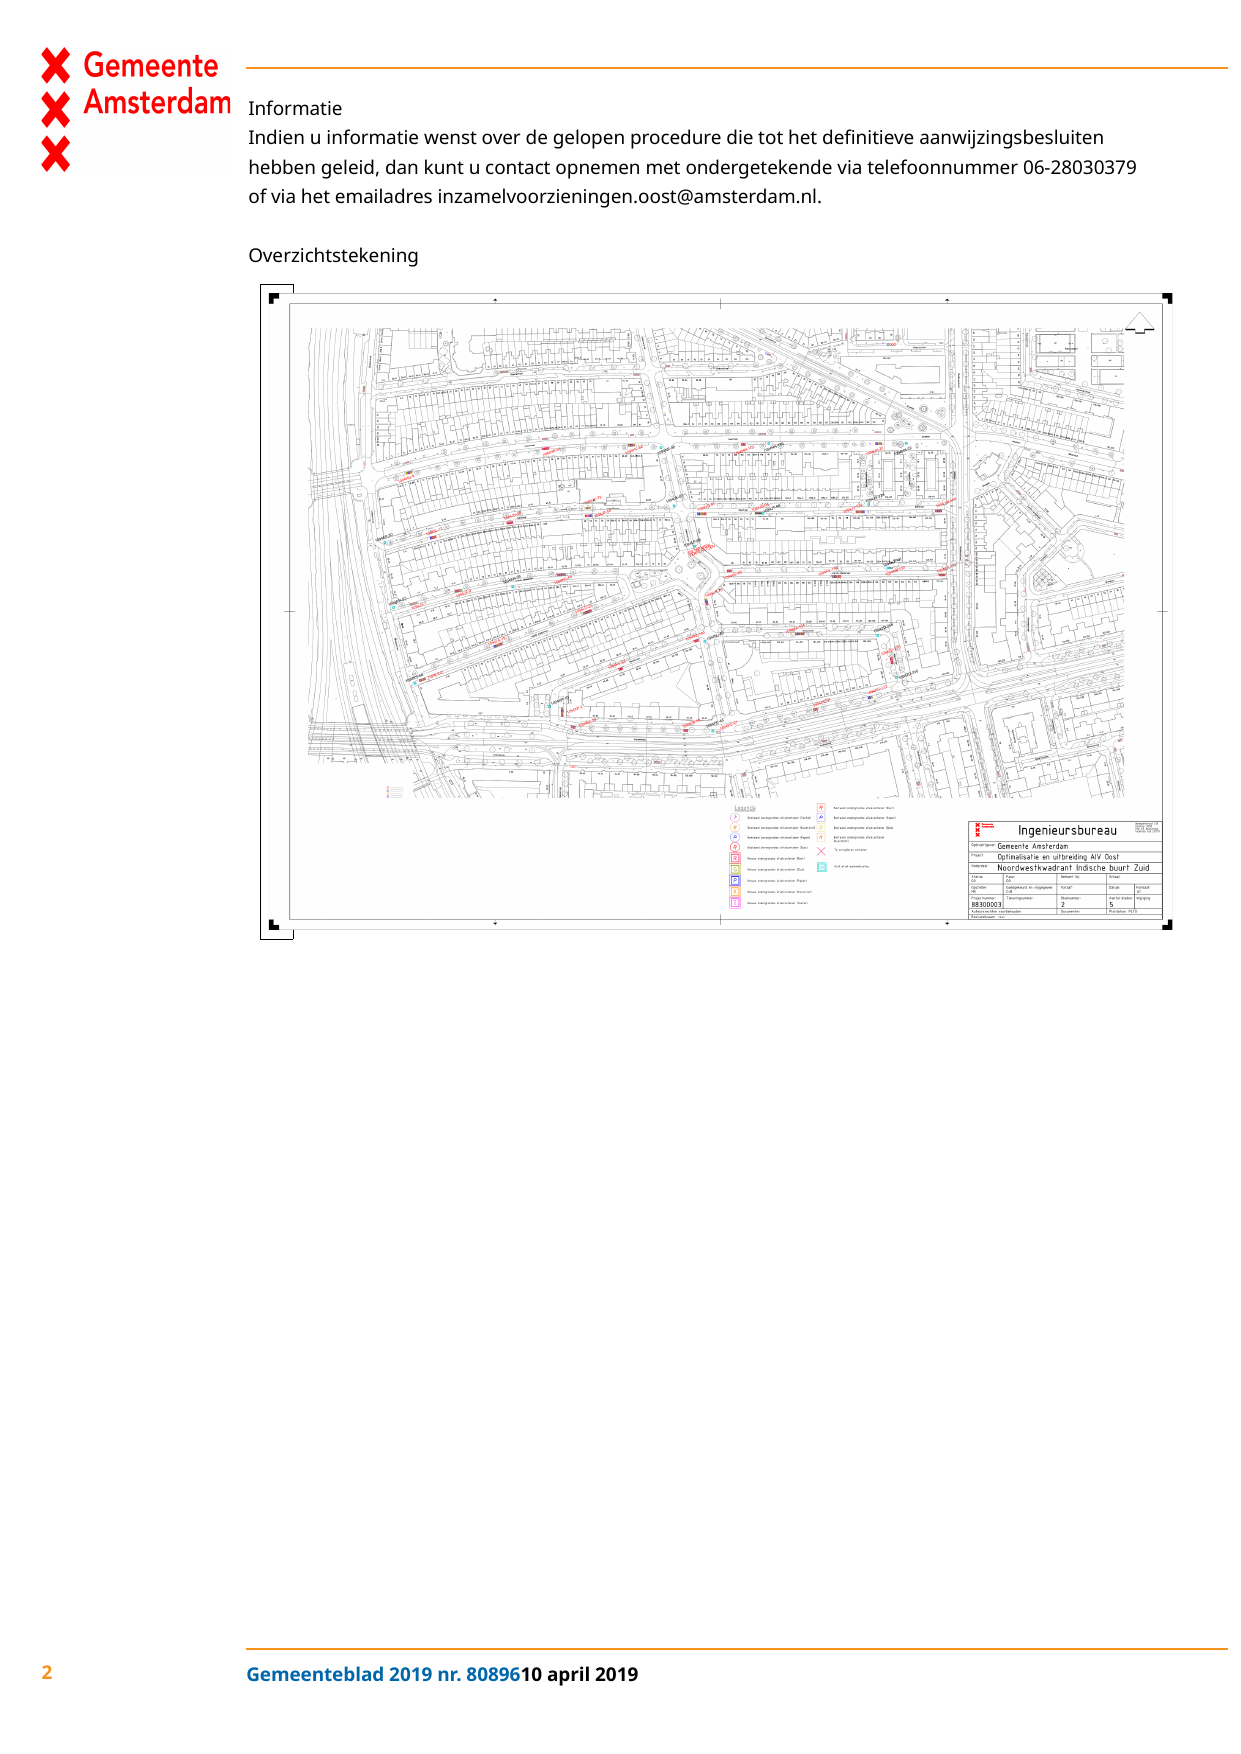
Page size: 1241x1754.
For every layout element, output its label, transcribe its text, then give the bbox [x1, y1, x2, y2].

picture [268, 293, 1173, 930]
text Indien u informatie wenst over de gelopen procedure die tot het definitieve aanwijzingsbesluiten hebben geleid, dan kunt u contact opnemen met ondergetekende via telefoonnummer 06-28030379 of via het emailadres inzamelvoorzieningen.oost@amsterdam.nl. [248, 124, 1152, 209]
text Overzichtstekening [248, 243, 1152, 268]
text Informatie [248, 95, 1152, 121]
picture [41, 47, 231, 172]
